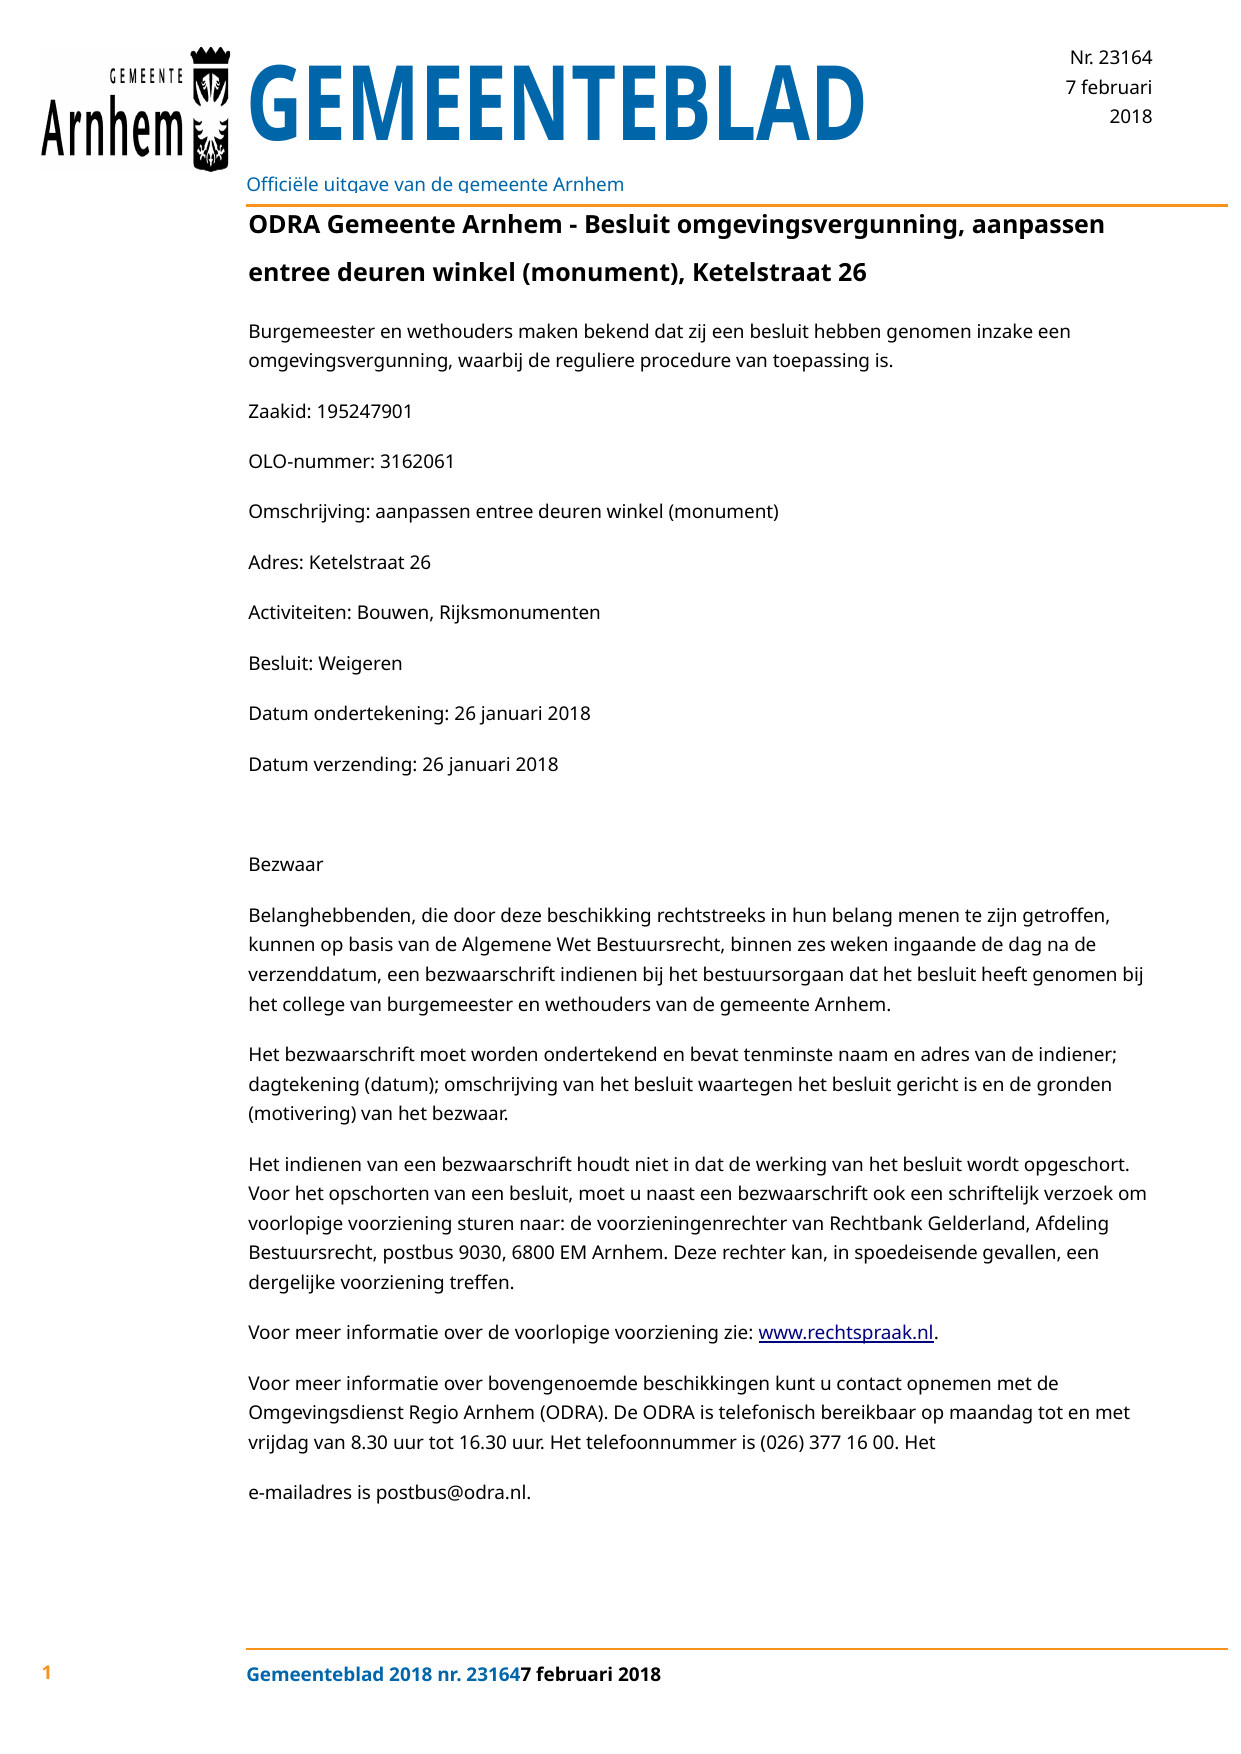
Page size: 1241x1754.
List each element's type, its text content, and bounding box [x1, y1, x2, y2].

text Datum verzending: 26 januari 2018 [248, 751, 1152, 777]
text Het indienen van een bezwaarschrift houdt niet in dat de werking van het besluit wordt opgeschort. Voor het opschorten van een besluit, moet u naast een bezwaarschrift ook een schriftelijk verzoek om voorlopige voorziening sturen naar: de voorzieningenrechter van Rechtbank Gelderland, Afdeling Bestuursrecht, postbus 9030, 6800 EM Arnhem. Deze rechter kan, in spoedeisende gevallen, een dergelijke voorziening treffen. [248, 1151, 1152, 1295]
text Voor meer informatie over de voorlopige voorziening zie: www.rechtspraak.nl. [248, 1319, 1152, 1345]
text Het bezwaarschrift moet worden ondertekend en bevat tenminste naam en adres van de indiener; dagtekening (datum); omschrijving van het besluit waartegen het besluit gericht is en de gronden (motivering) van het bezwaar. [248, 1041, 1152, 1126]
text Burgemeester en wethouders maken bekend dat zij een besluit hebben genomen inzake een omgevingsvergunning, waarbij de reguliere procedure van toepassing is. [248, 318, 1152, 373]
text Omschrijving: aanpassen entree deuren winkel (monument) [248, 499, 1152, 524]
picture [41, 47, 231, 172]
text Adres: Ketelstraat 26 [248, 549, 1152, 575]
text Zaakid: 195247901 [248, 398, 1152, 424]
text Activiteiten: Bouwen, Rijksmonumenten [248, 599, 1152, 625]
text Voor meer informatie over bovengenoemde beschikkingen kunt u contact opnemen met de Omgevingsdienst Regio Arnhem (ODRA). De ODRA is telefonisch bereikbaar op maandag tot en met vrijdag van 8.30 uur tot 16.30 uur. Het telefoonnummer is (026) 377 16 00. Het [248, 1370, 1152, 1455]
text Datum ondertekening: 26 januari 2018 [248, 700, 1152, 726]
text ODRA Gemeente Arnhem - Besluit omgevingsvergunning, aanpassen entree deuren winkel (monument), Ketelstraat 26 [248, 207, 1152, 288]
text Besluit: Weigeren [248, 650, 1152, 676]
text Belanghebbenden, die door deze beschikking rechtstreeks in hun belang menen te zijn getroffen, kunnen op basis van de Algemene Wet Bestuursrecht, binnen zes weken ingaande de dag na de verzenddatum, een bezwaarschrift indienen bij het bestuursorgaan dat het besluit heeft genomen bij het college van burgemeester en wethouders van de gemeente Arnhem. [248, 902, 1152, 1017]
text e-mailadres is postbus@odra.nl. [248, 1479, 1152, 1505]
text Bezwaar [248, 852, 1152, 877]
text OLO-nummer: 3162061 [248, 448, 1152, 474]
